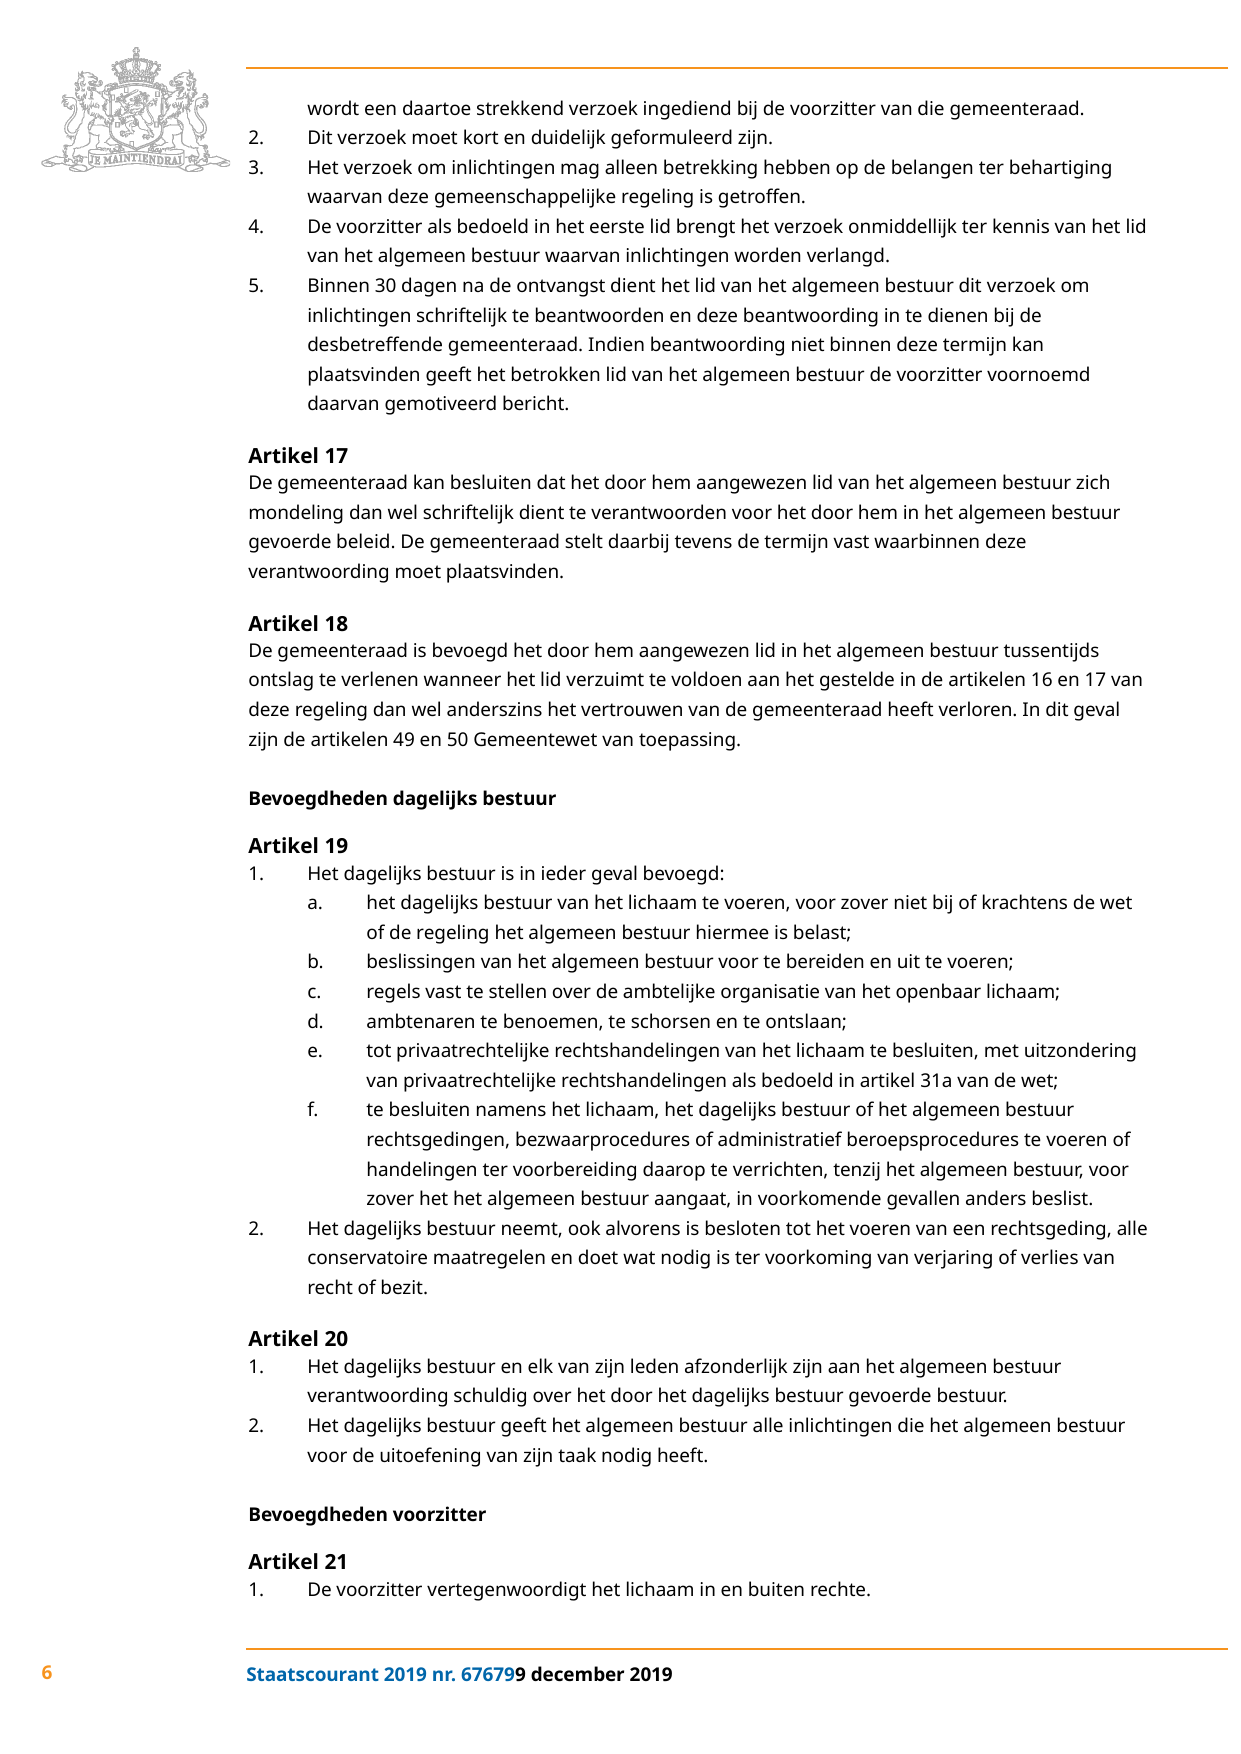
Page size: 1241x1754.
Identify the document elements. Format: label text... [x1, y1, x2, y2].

list regels vast te stellen over de ambtelijke organisatie van het openbaar lichaam; [307, 978, 1152, 1004]
text Artikel 17 [248, 441, 1152, 469]
list Het verzoek om inlichtingen mag alleen betrekking hebben op de belangen ter behartiging waarvan deze gemeenschappelijke regeling is getroffen. [248, 154, 1152, 209]
list Het dagelijks bestuur is in ieder geval bevoegd: [248, 860, 1152, 886]
text Artikel 21 [248, 1547, 1152, 1576]
list het dagelijks bestuur van het lichaam te voeren, voor zover niet bij of krachtens de wet of de regeling het algemeen bestuur hiermee is belast; [307, 889, 1152, 945]
text Bevoegdheden voorzitter [248, 1501, 1152, 1527]
text Artikel 19 [248, 832, 1152, 860]
list De voorzitter als bedoeld in het eerste lid brengt het verzoek onmiddellijk ter kennis van het lid van het algemeen bestuur waarvan inlichtingen worden verlangd. [248, 213, 1152, 268]
list Het dagelijks bestuur geeft het algemeen bestuur alle inlichtingen die het algemeen bestuur voor de uitoefening van zijn taak nodig heeft. [248, 1412, 1152, 1467]
text De gemeenteraad kan besluiten dat het door hem aangewezen lid van het algemeen bestuur zich mondeling dan wel schriftelijk dient te verantwoorden voor het door hem in het algemeen bestuur gevoerde beleid. De gemeenteraad stelt daarbij tevens de termijn vast waarbinnen deze verantwoording moet plaatsvinden. [248, 469, 1152, 584]
list Dit verzoek moet kort en duidelijk geformuleerd zijn. [248, 124, 1152, 150]
text Artikel 20 [248, 1324, 1152, 1353]
picture [41, 47, 231, 172]
list ambtenaren te benoemen, te schorsen en te ontslaan; [307, 1008, 1152, 1034]
list Het dagelijks bestuur neemt, ook alvorens is besloten tot het voeren van een rechtsgeding, alle conservatoire maatregelen en doet wat nodig is ter voorkoming van verjaring of verlies van recht of bezit. [248, 1215, 1152, 1300]
list beslissingen van het algemeen bestuur voor te bereiden en uit te voeren; [307, 949, 1152, 974]
list wordt een daartoe strekkend verzoek ingediend bij de voorzitter van die gemeenteraad. [248, 95, 1152, 121]
list tot privaatrechtelijke rechtshandelingen van het lichaam te besluiten, met uitzondering van privaatrechtelijke rechtshandelingen als bedoeld in artikel 31a van de wet; [307, 1037, 1152, 1093]
list Binnen 30 dagen na de ontvangst dient het lid van het algemeen bestuur dit verzoek om inlichtingen schriftelijk te beantwoorden en deze beantwoording in te dienen bij de desbetreffende gemeenteraad. Indien beantwoording niet binnen deze termijn kan plaatsvinden geeft het betrokken lid van het algemeen bestuur de voorzitter voornoemd daarvan gemotiveerd bericht. [248, 272, 1152, 416]
text Bevoegdheden dagelijks bestuur [248, 785, 1152, 811]
list Het dagelijks bestuur en elk van zijn leden afzonderlijk zijn aan het algemeen bestuur verantwoording schuldig over het door het dagelijks bestuur gevoerde bestuur. [248, 1353, 1152, 1408]
text Artikel 18 [248, 609, 1152, 637]
list te besluiten namens het lichaam, het dagelijks bestuur of het algemeen bestuur rechtsgedingen, bezwaarprocedures of administratief beroepsprocedures te voeren of handelingen ter voorbereiding daarop te verrichten, tenzij het algemeen bestuur, voor zover het het algemeen bestuur aangaat, in voorkomende gevallen anders beslist. [307, 1097, 1152, 1211]
list De voorzitter vertegenwoordigt het lichaam in en buiten rechte. [248, 1576, 1152, 1602]
text De gemeenteraad is bevoegd het door hem aangewezen lid in het algemeen bestuur tussentijds ontslag te verlenen wanneer het lid verzuimt te voldoen aan het gestelde in de artikelen 16 en 17 van deze regeling dan wel anderszins het vertrouwen van de gemeenteraad heeft verloren. In dit geval zijn de artikelen 49 en 50 Gemeentewet van toepassing. [248, 637, 1152, 752]
